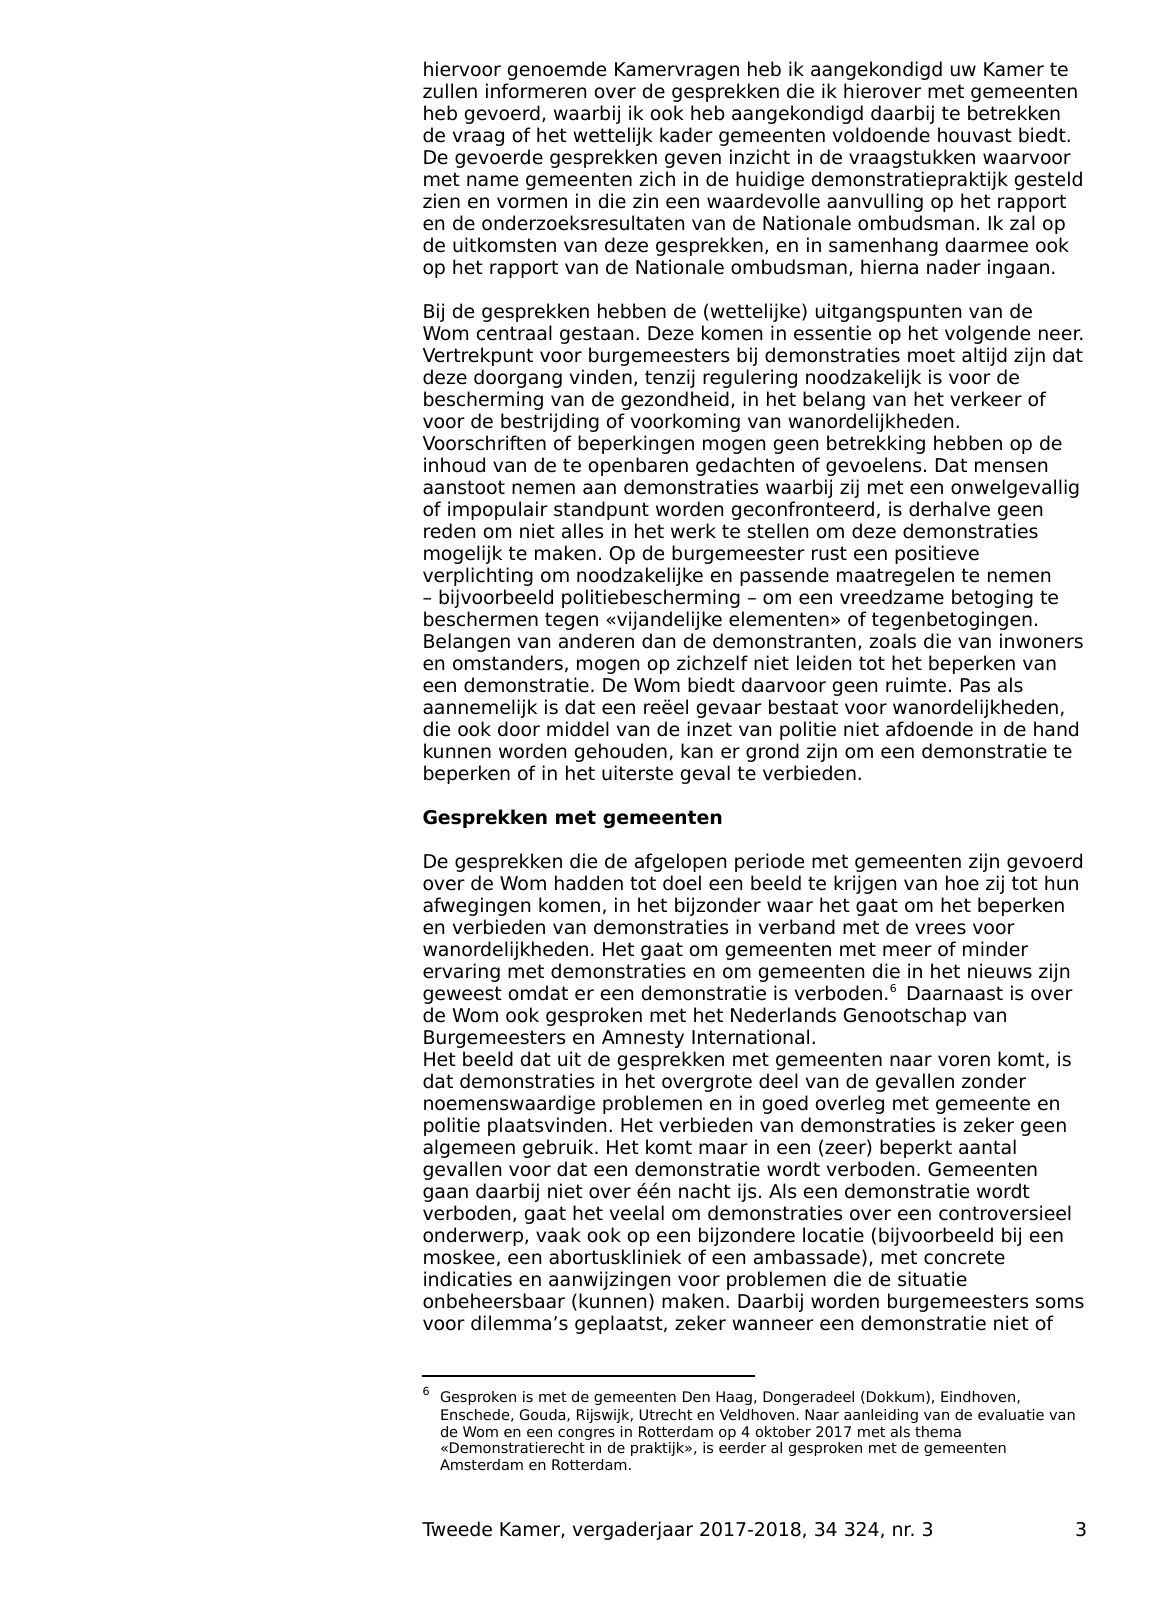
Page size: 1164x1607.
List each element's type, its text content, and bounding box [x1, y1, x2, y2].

subtitle Gesprekken met gemeenten [422, 807, 1087, 829]
text Het beeld dat uit de gesprekken met gemeenten naar voren komt, is dat demonstraties in het overgrote deel van de gevallen zonder noemenswaardige problemen en in goed overleg met gemeente en politie plaatsvinden. Het verbieden van demonstraties is zeker geen algemeen gebruik. Het komt maar in een (zeer) beperkt aantal gevallen voor dat een demonstratie wordt verboden. Gemeenten gaan daarbij niet over één nacht ijs. Als een demonstratie wordt verboden, gaat het veelal om demonstraties over een controversieel onderwerp, vaak ook op een bijzondere locatie (bijvoorbeeld bij een moskee, een abortuskliniek of een ambassade), met concrete indicaties en aanwijzingen voor problemen die de situatie onbeheersbaar (kunnen) maken. Daarbij worden burgemeesters soms voor dilemma’s geplaatst, zeker wanneer een demonstratie niet of [422, 1049, 1087, 1334]
text hiervoor genoemde Kamervragen heb ik aangekondigd uw Kamer te zullen informeren over de gesprekken die ik hierover met gemeenten heb gevoerd, waarbij ik ook heb aangekondigd daarbij te betrekken de vraag of het wettelijk kader gemeenten voldoende houvast biedt. De gevoerde gesprekken geven inzicht in de vraagstukken waarvoor met name gemeenten zich in de huidige demonstratiepraktijk gesteld zien en vormen in die zin een waardevolle aanvulling op het rapport en de onderzoeksresultaten van de Nationale ombudsman. Ik zal op de uitkomsten van deze gesprekken, en in samenhang daarmee ook op het rapport van de Nationale ombudsman, hierna nader ingaan. [422, 59, 1087, 279]
text Gesproken is met de gemeenten Den Haag, Dongeradeel (Dokkum), Eindhoven, Enschede, Gouda, Rijswijk, Utrecht en Veldhoven. Naar aanleiding van de evaluatie van de Wom en een congres in Rotterdam op 4 oktober 2017 met als thema «Demonstratierecht in de praktijk», is eerder al gesproken met de gemeenten Amsterdam en Rotterdam. [422, 1385, 1087, 1474]
text De gesprekken die de afgelopen periode met gemeenten zijn gevoerd over de Wom hadden tot doel een beeld te krijgen van hoe zij tot hun afwegingen komen, in het bijzonder waar het gaat om het beperken en verbieden van demonstraties in verband met de vrees voor wanordelijkheden. Het gaat om gemeenten met meer of minder ervaring met demonstraties en om gemeenten die in het nieuws zijn geweest omdat er een demonstratie is verboden. Daarnaast is over de Wom ook gesproken met het Nederlands Genootschap van Burgemeesters en Amnesty International. [422, 851, 1087, 1049]
text Bij de gesprekken hebben de (wettelijke) uitgangspunten van de Wom centraal gestaan. Deze komen in essentie op het volgende neer. Vertrekpunt voor burgemeesters bij demonstraties moet altijd zijn dat deze doorgang vinden, tenzij regulering noodzakelijk is voor de bescherming van de gezondheid, in het belang van het verkeer of voor de bestrijding of voorkoming van wanordelijkheden. Voorschriften of beperkingen mogen geen betrekking hebben op de inhoud van de te openbaren gedachten of gevoelens. Dat mensen aanstoot nemen aan demonstraties waarbij zij met een onwelgevallig of impopulair standpunt worden geconfronteerd, is derhalve geen reden om niet alles in het werk te stellen om deze demonstraties mogelijk te maken. Op de burgemeester rust een positieve verplichting om noodzakelijke en passende maatregelen te nemen – bijvoorbeeld politiebescherming – om een vreedzame betoging te beschermen tegen «vijandelijke elementen» of tegenbetogingen. Belangen van anderen dan de demonstranten, zoals die van inwoners en omstanders, mogen op zichzelf niet leiden tot het beperken van een demonstratie. De Wom biedt daarvoor geen ruimte. Pas als aannemelijk is dat een reëel gevaar bestaat voor wanordelijkheden, die ook door middel van de inzet van politie niet afdoende in de hand kunnen worden gehouden, kan er grond zijn om een demonstratie te beperken of in het uiterste geval te verbieden. [422, 301, 1087, 784]
